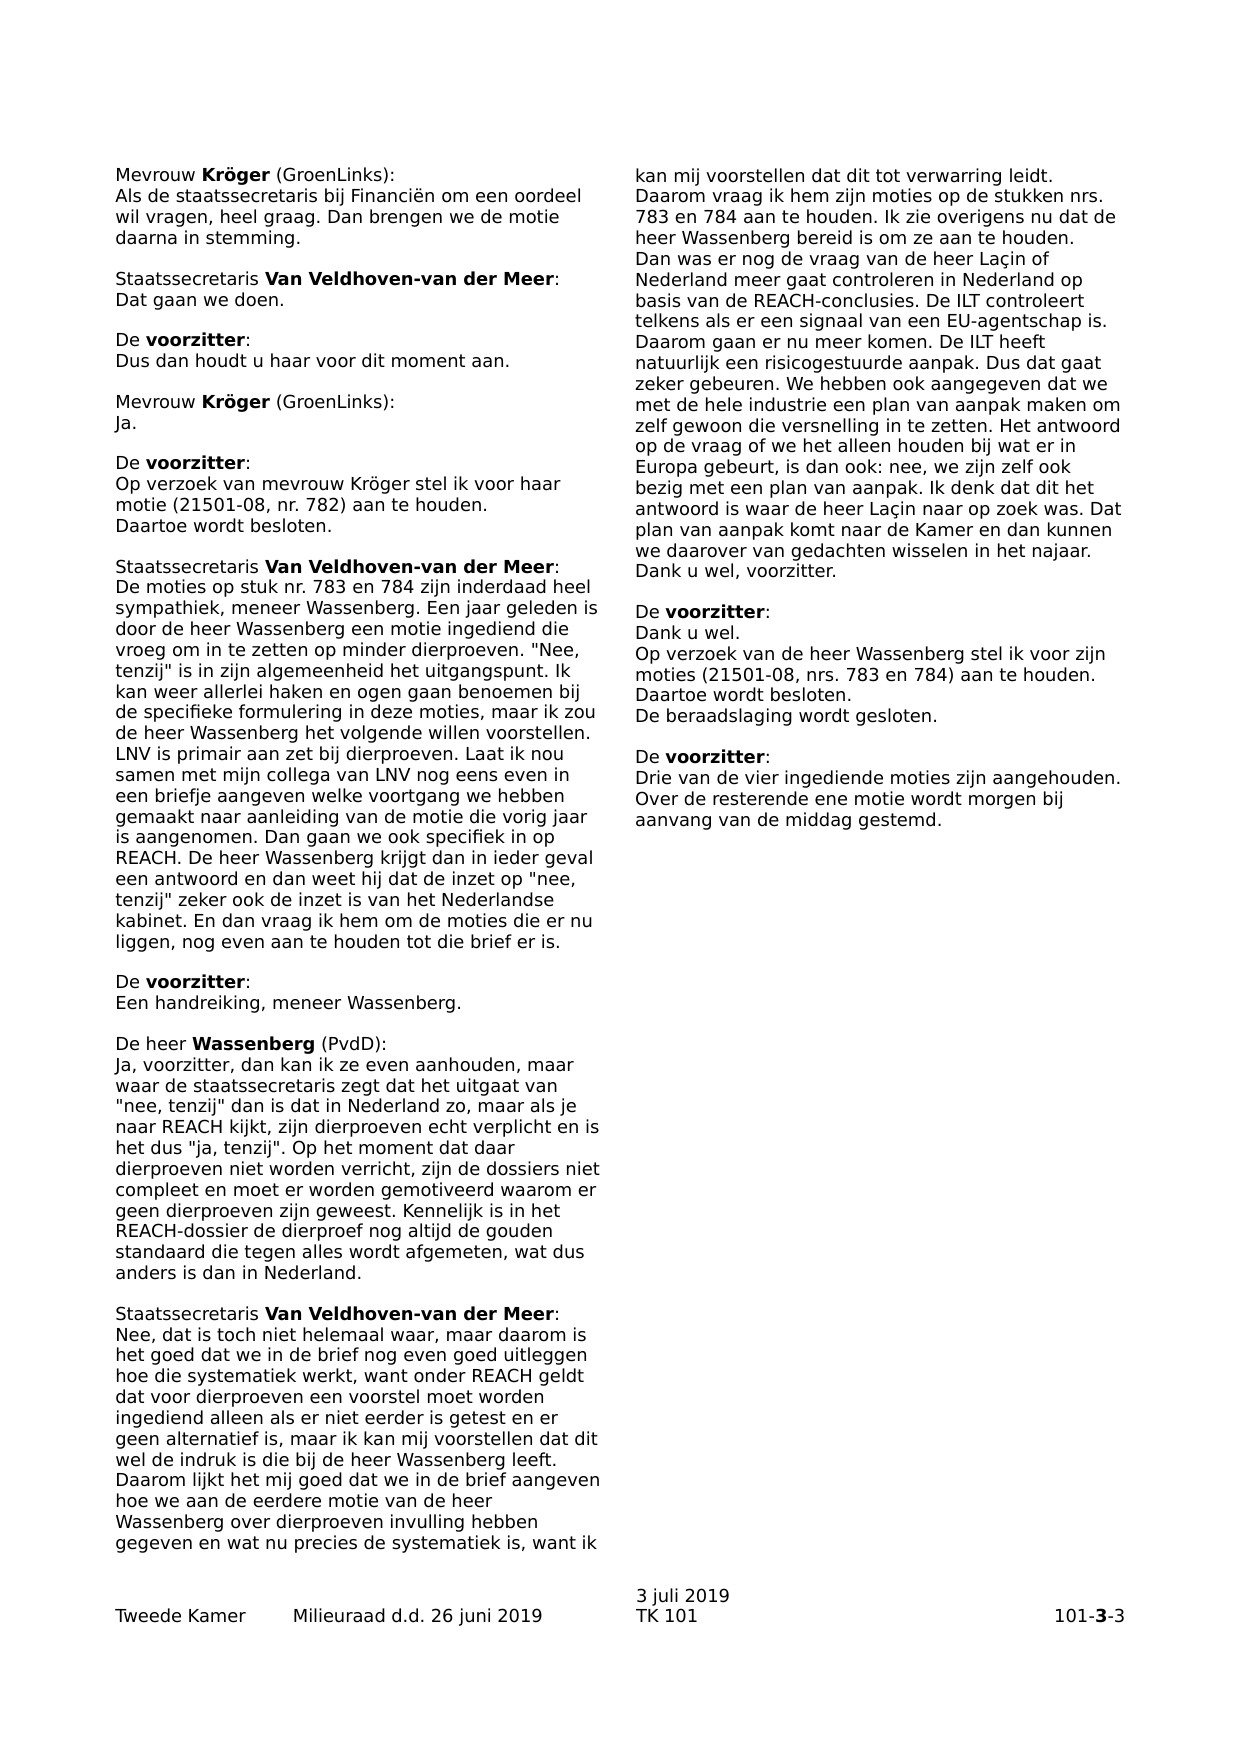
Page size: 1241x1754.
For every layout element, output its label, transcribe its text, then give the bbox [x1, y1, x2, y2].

text Nee, dat is toch niet helemaal waar, maar daarom is het goed dat we in de brief nog even goed uitleggen hoe die systematiek werkt, want onder REACH geldt dat voor dierproeven een voorstel moet worden ingediend alleen als er niet eerder is getest en er geen alternatief is, maar ik kan mij voorstellen dat dit wel de indruk is die bij de heer Wassenberg leeft. Daarom lijkt het mij goed dat we in de brief aangeven hoe we aan de eerdere motie van de heer Wassenberg over dierproeven invulling hebben gegeven en wat nu precies de systematiek is, want ik [115, 1324, 605, 1553]
text Staatssecretaris Van Veldhoven-van der Meer: [115, 556, 605, 577]
text De beraadslaging wordt gesloten. [635, 706, 1125, 727]
text Drie van de vier ingediende moties zijn aangehouden. Over de resterende ene motie wordt morgen bij aanvang van de middag gestemd. [635, 768, 1125, 830]
text Op verzoek van de heer Wassenberg stel ik voor zijn moties (21501-08, nrs. 783 en 784) aan te houden. [635, 643, 1125, 685]
text Staatssecretaris Van Veldhoven-van der Meer: [115, 268, 605, 289]
text Staatssecretaris Van Veldhoven-van der Meer: [115, 1304, 605, 1324]
text Daartoe wordt besloten. [635, 685, 1125, 706]
text De voorzitter: [115, 972, 605, 993]
text kan mij voorstellen dat dit tot verwarring leidt. Daarom vraag ik hem zijn moties op de stukken nrs. 783 en 784 aan te houden. Ik zie overigens nu dat de heer Wassenberg bereid is om ze aan te houden. [635, 165, 1125, 249]
text De heer Wassenberg (PvdD): [115, 1034, 605, 1054]
text Ja. [115, 412, 605, 433]
text Dus dan houdt u haar voor dit moment aan. [115, 351, 605, 372]
text Dan was er nog de vraag van de heer Laçin of Nederland meer gaat controleren in Nederland op basis van de REACH-conclusies. De ILT controleert telkens als er een signaal van een EU-agentschap is. Daarom gaan er nu meer komen. De ILT heeft natuurlijk een risicogestuurde aanpak. Dus dat gaat zeker gebeuren. We hebben ook aangegeven dat we met de hele industrie een plan van aanpak maken om zelf gewoon die versnelling in te zetten. Het antwoord op de vraag of we het alleen houden bij wat er in Europa gebeurt, is dan ook: nee, we zijn zelf ook bezig met een plan van aanpak. Ik denk dat dit het antwoord is waar de heer Laçin naar op zoek was. Dat plan van aanpak komt naar de Kamer en dan kunnen we daarover van gedachten wisselen in het najaar. [635, 249, 1125, 561]
text De moties op stuk nr. 783 en 784 zijn inderdaad heel sympathiek, meneer Wassenberg. Een jaar geleden is door de heer Wassenberg een motie ingediend die vroeg om in te zetten op minder dierproeven. "Nee, tenzij" is in zijn algemeenheid het uitgangspunt. Ik kan weer allerlei haken en ogen gaan benoemen bij de specifieke formulering in deze moties, maar ik zou de heer Wassenberg het volgende willen voorstellen. LNV is primair aan zet bij dierproeven. Laat ik nou samen met mijn collega van LNV nog eens even in een briefje aangeven welke voortgang we hebben gemaakt naar aanleiding van de motie die vorig jaar is aangenomen. Dan gaan we ook specifiek in op REACH. De heer Wassenberg krijgt dan in ieder geval een antwoord en dan weet hij dat de inzet op "nee, tenzij" zeker ook de inzet is van het Nederlandse kabinet. En dan vraag ik hem om de moties die er nu liggen, nog even aan te houden tot die brief er is. [115, 577, 605, 952]
text De voorzitter: [635, 747, 1125, 768]
text Als de staatssecretaris bij Financiën om een oordeel wil vragen, heel graag. Dan brengen we de motie daarna in stemming. [115, 186, 605, 248]
text Dat gaan we doen. [115, 289, 605, 310]
text Op verzoek van mevrouw Kröger stel ik voor haar motie (21501-08, nr. 782) aan te houden. [115, 474, 605, 516]
text Een handreiking, meneer Wassenberg. [115, 993, 605, 1014]
text Mevrouw Kröger (GroenLinks): [115, 165, 605, 186]
text Dank u wel, voorzitter. [635, 561, 1125, 582]
text Ja, voorzitter, dan kan ik ze even aanhouden, maar waar de staatssecretaris zegt dat het uitgaat van "nee, tenzij" dan is dat in Nederland zo, maar als je naar REACH kijkt, zijn dierproeven echt verplicht en is het dus "ja, tenzij". Op het moment dat daar dierproeven niet worden verricht, zijn de dossiers niet compleet en moet er worden gemotiveerd waarom er geen dierproeven zijn geweest. Kennelijk is in het REACH-dossier de dierproef nog altijd de gouden standaard die tegen alles wordt afgemeten, wat dus anders is dan in Nederland. [115, 1054, 605, 1284]
text De voorzitter: [635, 602, 1125, 623]
text Dank u wel. [635, 623, 1125, 643]
text Mevrouw Kröger (GroenLinks): [115, 392, 605, 412]
text Daartoe wordt besloten. [115, 516, 605, 536]
text De voorzitter: [115, 330, 605, 351]
text De voorzitter: [115, 453, 605, 474]
